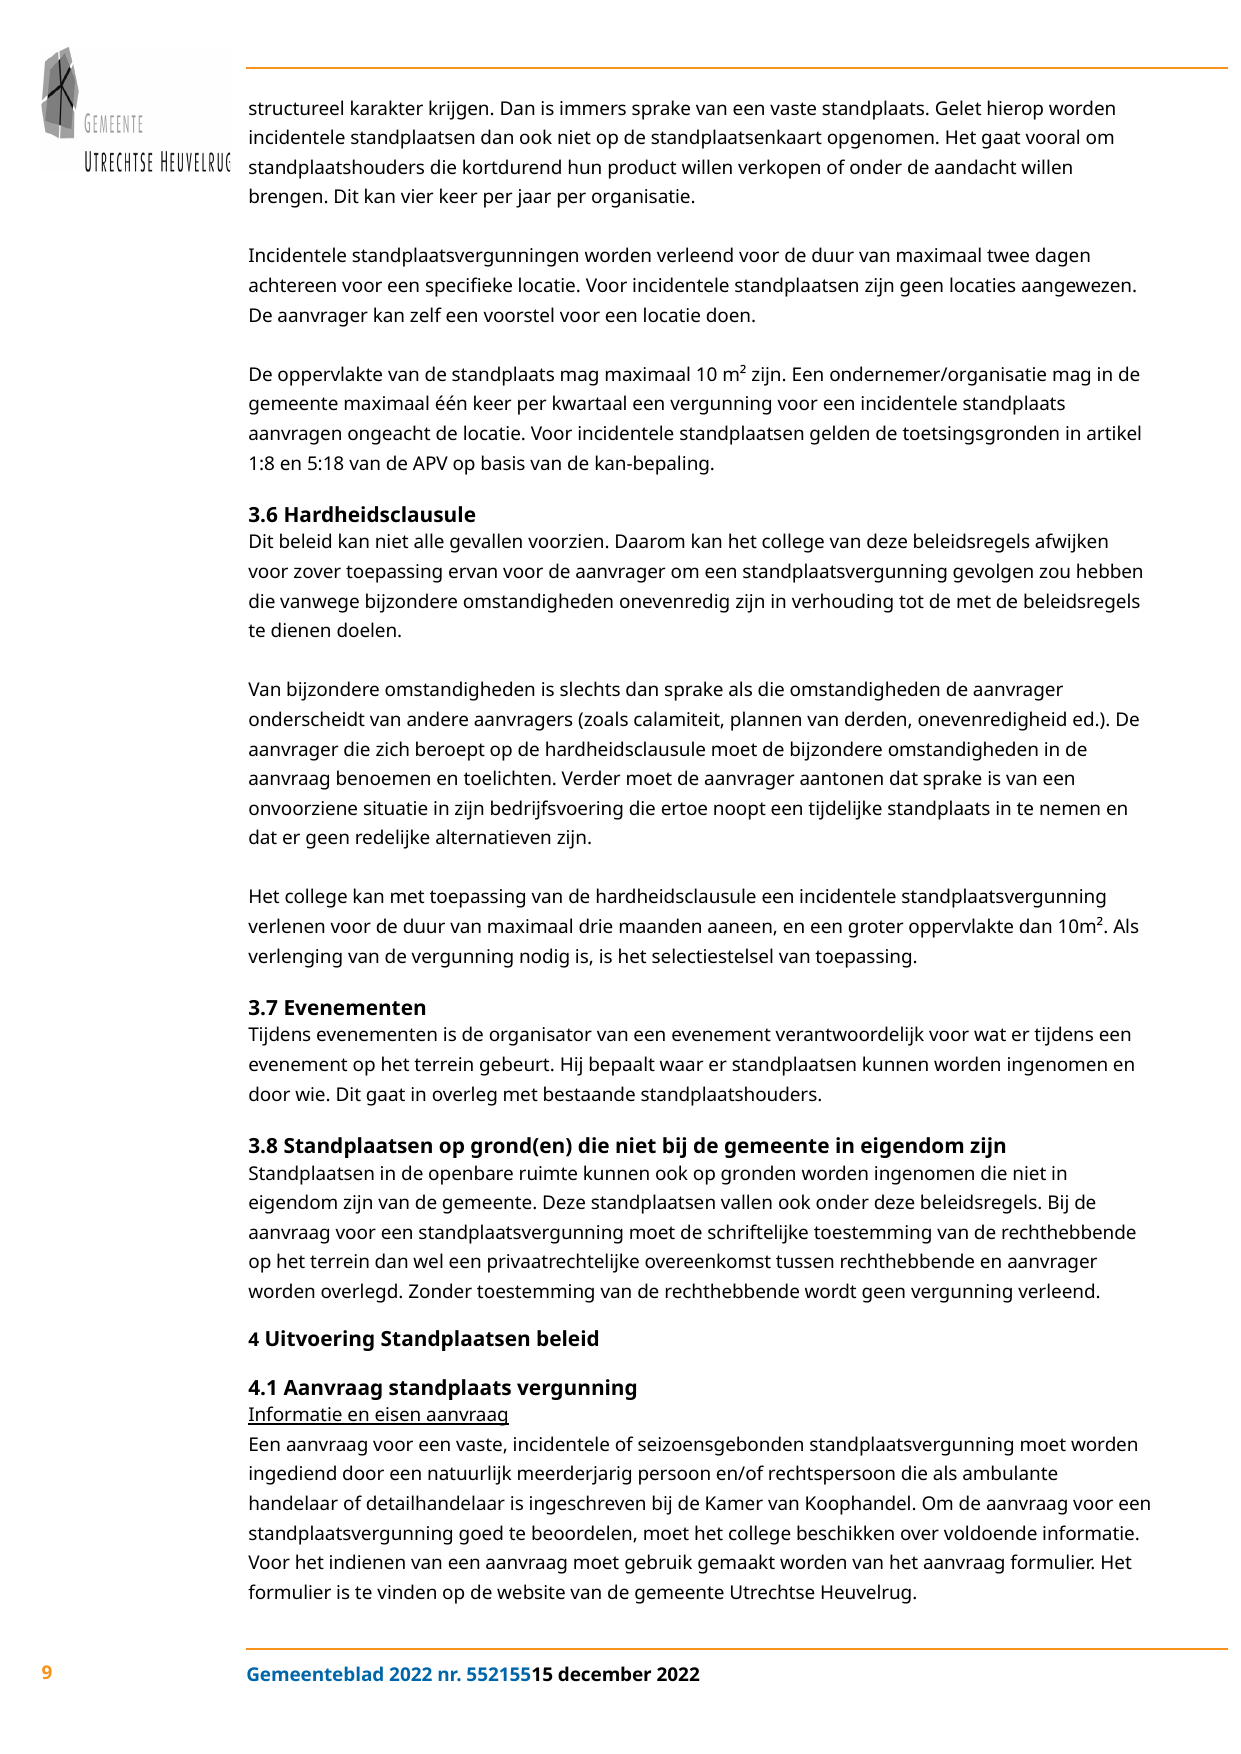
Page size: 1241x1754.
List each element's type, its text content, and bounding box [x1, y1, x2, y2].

text De oppervlakte van de standplaats mag maximaal 10 m² zijn. Een ondernemer/organisatie mag in de gemeente maximaal één keer per kwartaal een vergunning voor een incidentele standplaats aanvragen ongeacht de locatie. Voor incidentele standplaatsen gelden de toetsingsgronden in artikel 1:8 en 5:18 van de APV op basis van de kan-bepaling. [248, 361, 1152, 476]
text Informatie en eisen aanvraag [248, 1401, 1152, 1427]
picture [41, 47, 231, 172]
text 4 Uitvoering Standplaatsen beleid [248, 1324, 1152, 1352]
text Het college kan met toepassing van de hardheidsclausule een incidentele standplaatsvergunning verlenen voor de duur van maximaal drie maanden aaneen, en een groter oppervlakte dan 10m². Als verlenging van de vergunning nodig is, is het selectiestelsel van toepassing. [248, 884, 1152, 968]
text 4.1 Aanvraag standplaats vergunning [248, 1373, 1152, 1401]
text Dit beleid kan niet alle gevallen voorzien. Daarom kan het college van deze beleidsregels afwijken voor zover toepassing ervan voor de aanvrager om een standplaatsvergunning gevolgen zou hebben die vanwege bijzondere omstandigheden onevenredig zijn in verhouding tot de met de beleidsregels te dienen doelen. [248, 529, 1152, 643]
text Incidentele standplaatsvergunningen worden verleend voor de duur van maximaal twee dagen achtereen voor een specifieke locatie. Voor incidentele standplaatsen zijn geen locaties aangewezen. De aanvrager kan zelf een voorstel voor een locatie doen. [248, 243, 1152, 328]
text Tijdens evenementen is de organisator van een evenement verantwoordelijk voor wat er tijdens een evenement op het terrein gebeurt. Hij bepaalt waar er standplaatsen kunnen worden ingenomen en door wie. Dit gaat in overleg met bestaande standplaatshouders. [248, 1022, 1152, 1107]
text 3.6 Hardheidsclausule [248, 500, 1152, 529]
text 3.7 Evenementen [248, 993, 1152, 1022]
text Van bijzondere omstandigheden is slechts dan sprake als die omstandigheden de aanvrager onderscheidt van andere aanvragers (zoals calamiteit, plannen van derden, onevenredigheid ed.). De aanvrager die zich beroept op de hardheidsclausule moet de bijzondere omstandigheden in de aanvraag benoemen en toelichten. Verder moet de aanvrager aantonen dat sprake is van een onvoorziene situatie in zijn bedrijfsvoering die ertoe noopt een tijdelijke standplaats in te nemen en dat er geen redelijke alternatieven zijn. [248, 677, 1152, 850]
text 3.8 Standplaatsen op grond(en) die niet bij de gemeente in eigendom zijn [248, 1131, 1152, 1160]
text Standplaatsen in de openbare ruimte kunnen ook op gronden worden ingenomen die niet in eigendom zijn van de gemeente. Deze standplaatsen vallen ook onder deze beleidsregels. Bij de aanvraag voor een standplaatsvergunning moet de schriftelijke toestemming van de rechthebbende op het terrein dan wel een privaatrechtelijke overeenkomst tussen rechthebbende en aanvrager worden overlegd. Zonder toestemming van de rechthebbende wordt geen vergunning verleend. [248, 1160, 1152, 1304]
text structureel karakter krijgen. Dan is immers sprake van een vaste standplaats. Gelet hierop worden incidentele standplaatsen dan ook niet op de standplaatsenkaart opgenomen. Het gaat vooral om standplaatshouders die kortdurend hun product willen verkopen of onder de aandacht willen brengen. Dit kan vier keer per jaar per organisatie. [248, 95, 1152, 209]
text Een aanvraag voor een vaste, incidentele of seizoensgebonden standplaatsvergunning moet worden ingediend door een natuurlijk meerderjarig persoon en/of rechtspersoon die als ambulante handelaar of detailhandelaar is ingeschreven bij de Kamer van Koophandel. Om de aanvraag voor een standplaatsvergunning goed te beoordelen, moet het college beschikken over voldoende informatie. Voor het indienen van een aanvraag moet gebruik gemaakt worden van het aanvraag formulier. Het formulier is te vinden op de website van de gemeente Utrechtse Heuvelrug. [248, 1431, 1152, 1604]
